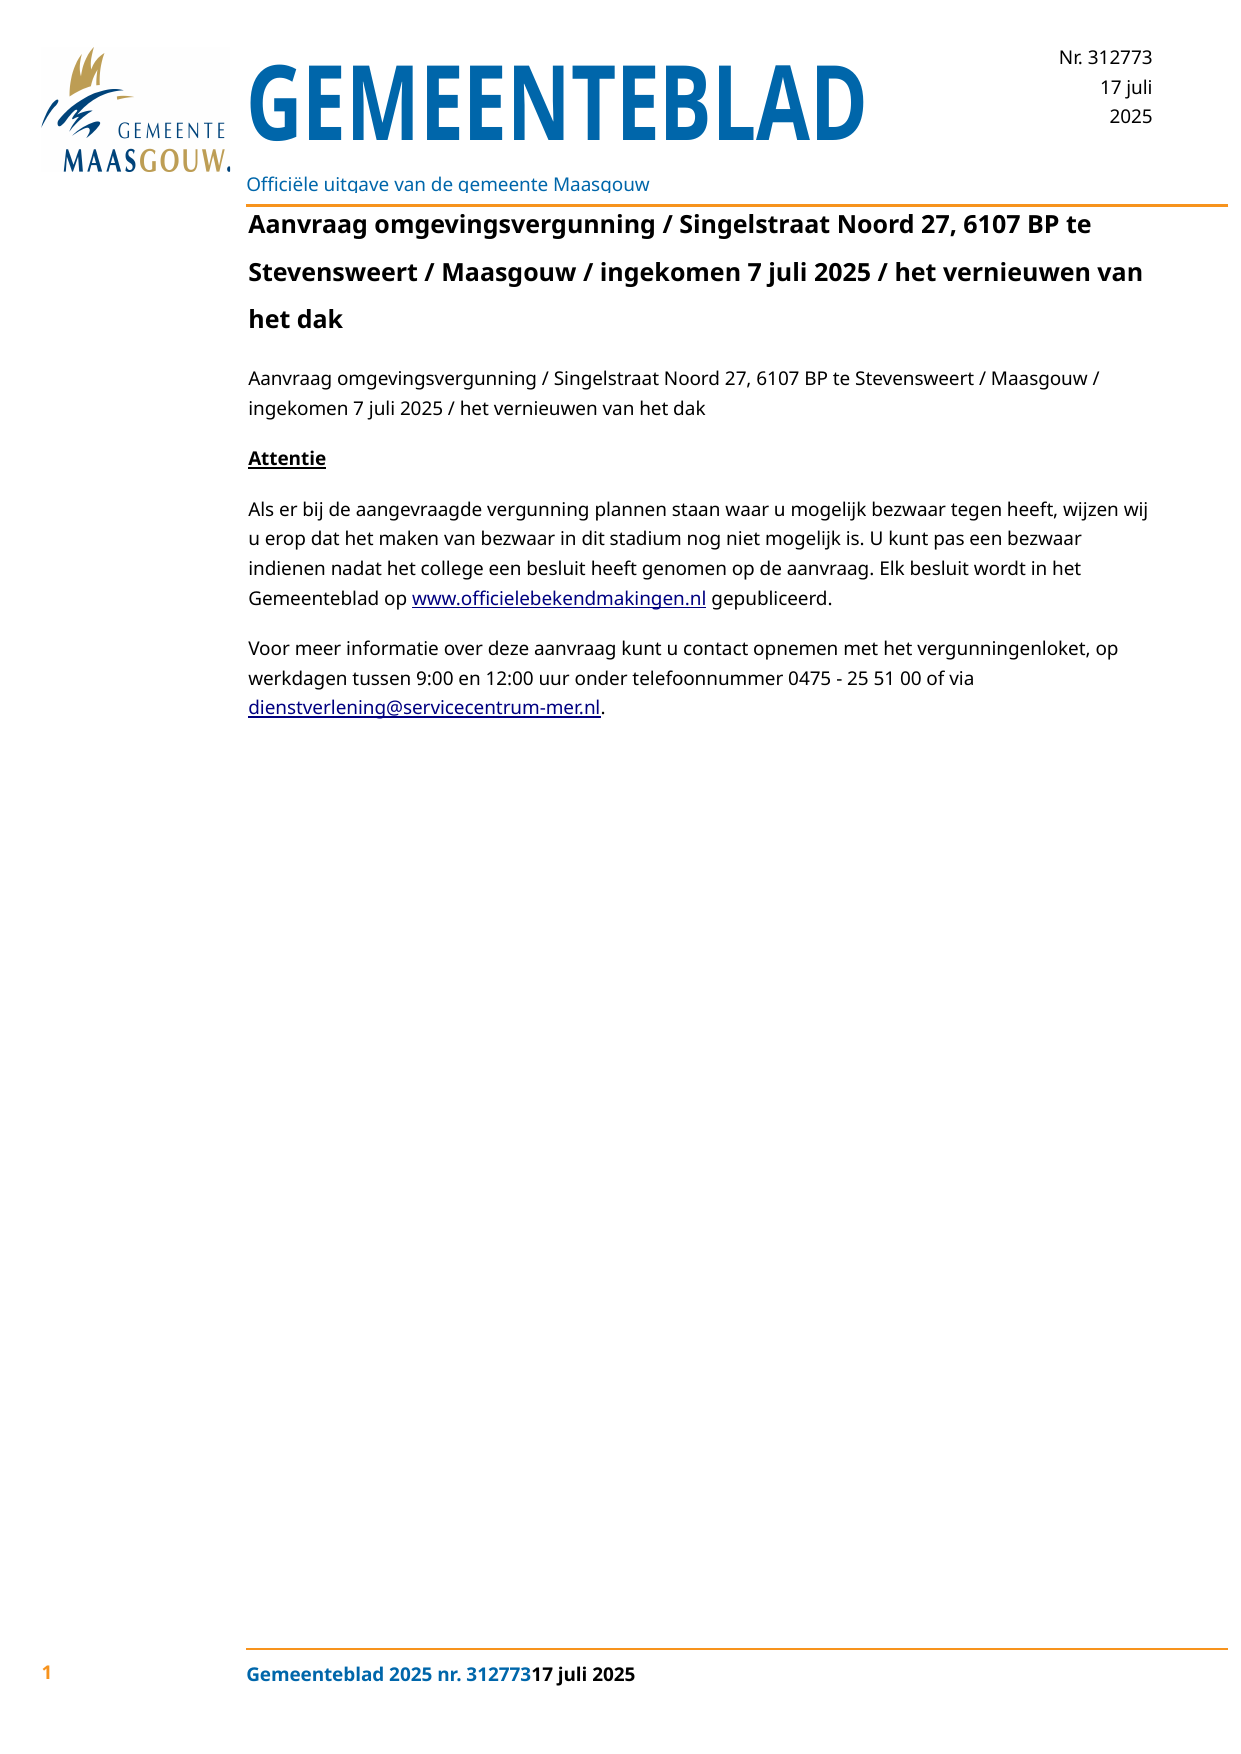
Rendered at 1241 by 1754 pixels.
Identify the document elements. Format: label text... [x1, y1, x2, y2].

text Aanvraag omgevingsvergunning / Singelstraat Noord 27, 6107 BP te Stevensweert / Maasgouw / ingekomen 7 juli 2025 / het vernieuwen van het dak [248, 207, 1152, 336]
text Aanvraag omgevingsvergunning / Singelstraat Noord 27, 6107 BP te Stevensweert / Maasgouw / ingekomen 7 juli 2025 / het vernieuwen van het dak [248, 366, 1152, 421]
picture [41, 47, 231, 172]
text Als er bij de aangevraagde vergunning plannen staan waar u mogelijk bezwaar tegen heeft, wijzen wij u erop dat het maken van bezwaar in dit stadium nog niet mogelijk is. U kunt pas een bezwaar indienen nadat het college een besluit heeft genomen op de aanvraag. Elk besluit wordt in het Gemeenteblad op www.officielebekendmakingen.nl gepubliceerd. [248, 496, 1152, 610]
text Voor meer informatie over deze aanvraag kunt u contact opnemen met het vergunningenloket, op werkdagen tussen 9:00 en 12:00 uur onder telefoonnummer 0475 - 25 51 00 of via dienstverlening@servicecentrum-mer.nl. [248, 635, 1152, 720]
text Attentie [248, 446, 1152, 471]
